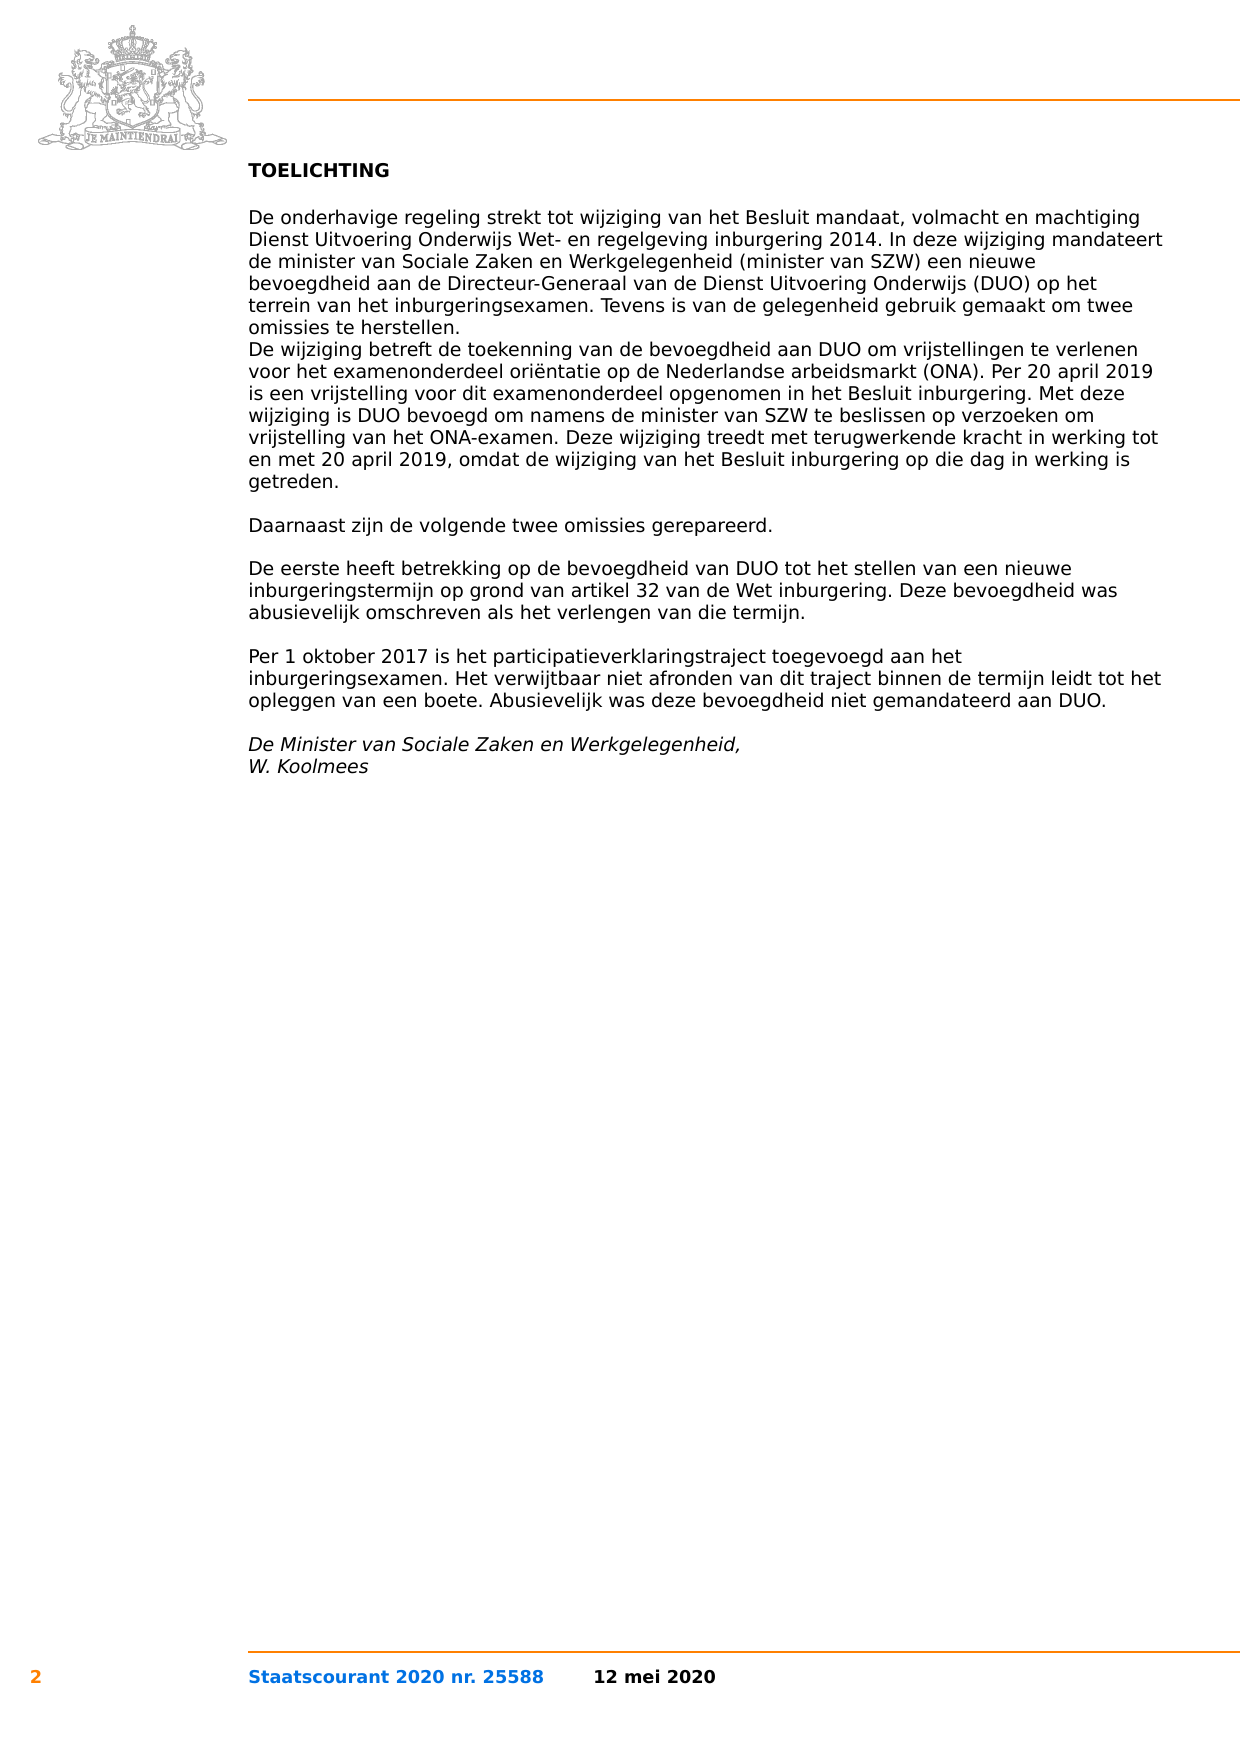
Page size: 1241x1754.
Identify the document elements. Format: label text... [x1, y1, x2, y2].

subtitle TOELICHTING [248, 160, 1163, 182]
picture [38, 25, 227, 150]
text De Minister van Sociale Zaken en Werkgelegenheid, W. Koolmees [248, 734, 1163, 778]
text Daarnaast zijn de volgende twee omissies gerepareerd. [248, 514, 1163, 536]
text De wijziging betreft de toekenning van de bevoegdheid aan DUO om vrijstellingen te verlenen voor het examenonderdeel oriëntatie op de Nederlandse arbeidsmarkt (ONA). Per 20 april 2019 is een vrijstelling voor dit examenonderdeel opgenomen in het Besluit inburgering. Met deze wijziging is DUO bevoegd om namens de minister van SZW te beslissen op verzoeken om vrijstelling van het ONA-examen. Deze wijziging treedt met terugwerkende kracht in werking tot en met 20 april 2019, omdat de wijziging van het Besluit inburgering op die dag in werking is getreden. [248, 339, 1163, 493]
text De onderhavige regeling strekt tot wijziging van het Besluit mandaat, volmacht en machtiging Dienst Uitvoering Onderwijs Wet- en regelgeving inburgering 2014. In deze wijziging mandateert de minister van Sociale Zaken en Werkgelegenheid (minister van SZW) een nieuwe bevoegdheid aan de Directeur-Generaal van de Dienst Uitvoering Onderwijs (DUO) op het terrein van het inburgeringsexamen. Tevens is van de gelegenheid gebruik gemaakt om twee omissies te herstellen. [248, 207, 1163, 339]
text Per 1 oktober 2017 is het participatieverklaringstraject toegevoegd aan het inburgeringsexamen. Het verwijtbaar niet afronden van dit traject binnen de termijn leidt tot het opleggen van een boete. Abusievelijk was deze bevoegdheid niet gemandateerd aan DUO. [248, 646, 1163, 712]
text De eerste heeft betrekking op de bevoegdheid van DUO tot het stellen van een nieuwe inburgeringstermijn op grond van artikel 32 van de Wet inburgering. Deze bevoegdheid was abusievelijk omschreven als het verlengen van die termijn. [248, 558, 1163, 624]
